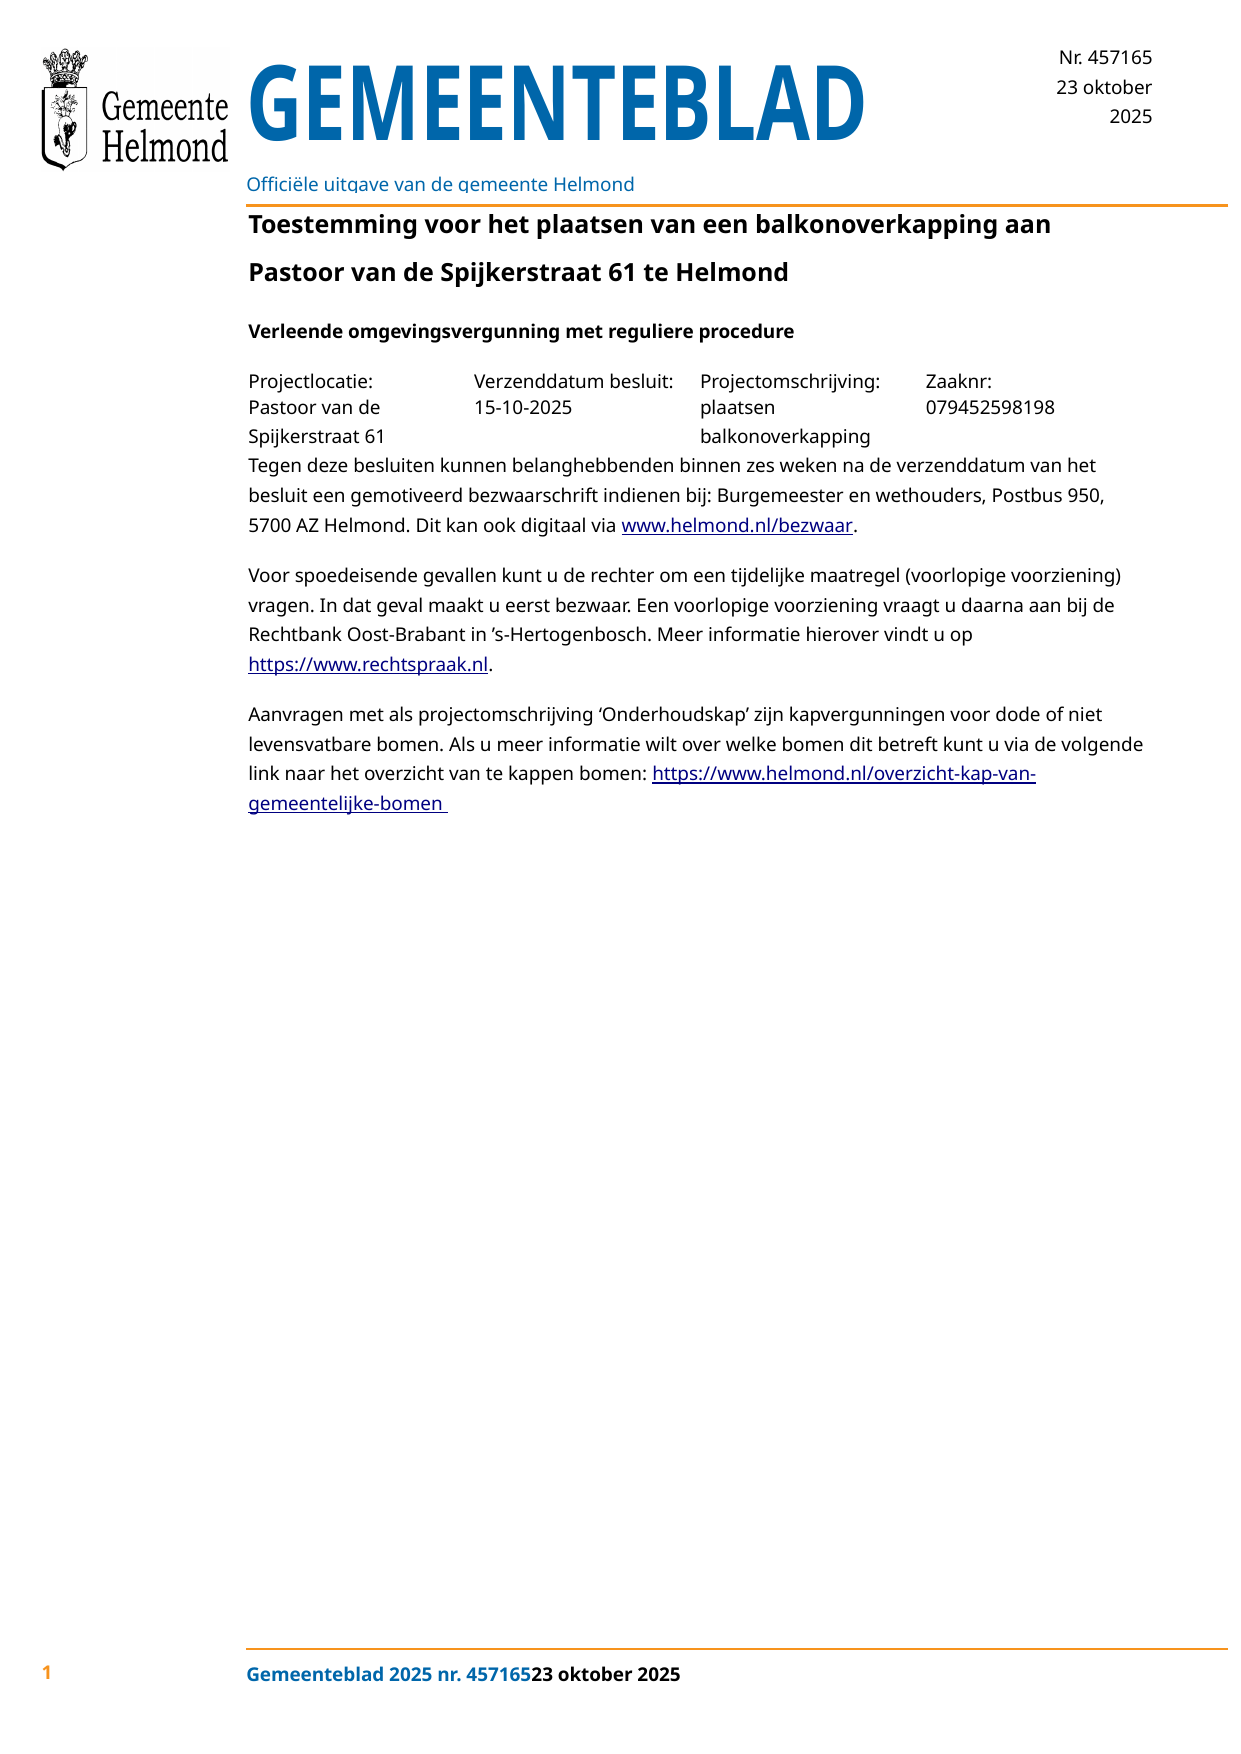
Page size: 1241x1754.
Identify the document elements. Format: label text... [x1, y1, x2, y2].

table_header Projectlocatie: [248, 369, 474, 394]
text Aanvragen met als projectomschrijving ‘Onderhoudskap’ zijn kapvergunningen voor dode of niet levensvatbare bomen. Als u meer informatie wilt over welke bomen dit betreft kunt u via de volgende link naar het overzicht van te kappen bomen: https://www.helmond.nl/overzicht-kap-van-gemeentelijke-bomen [248, 701, 1152, 816]
table_header Projectomschrijving: [700, 369, 926, 394]
table_cell plaatsen balkonoverkapping [700, 394, 926, 449]
picture [41, 47, 231, 172]
text Voor spoedeisende gevallen kunt u de rechter om een tijdelijke maatregel (voorlopige voorziening) vragen. In dat geval maakt u eerst bezwaar. Een voorlopige voorziening vraagt u daarna aan bij de Rechtbank Oost-Brabant in ’s-Hertogenbosch. Meer informatie hierover vindt u op https://www.rechtspraak.nl. [248, 562, 1152, 677]
table_header Zaaknr: [926, 369, 1152, 394]
table_cell 15-10-2025 [474, 394, 700, 449]
text Toestemming voor het plaatsen van een balkonoverkapping aan Pastoor van de Spijkerstraat 61 te Helmond [248, 207, 1152, 288]
text Verleende omgevingsvergunning met reguliere procedure [248, 318, 1152, 344]
table_header Verzenddatum besluit: [474, 369, 700, 394]
text Tegen deze besluiten kunnen belanghebbenden binnen zes weken na de verzenddatum van het besluit een gemotiveerd bezwaarschrift indienen bij: Burgemeester en wethouders, Postbus 950, 5700 AZ Helmond. Dit kan ook digitaal via www.helmond.nl/bezwaar. [248, 453, 1152, 538]
table_cell 079452598198 [926, 394, 1152, 449]
table_cell Pastoor van de Spijkerstraat 61 [248, 394, 474, 449]
